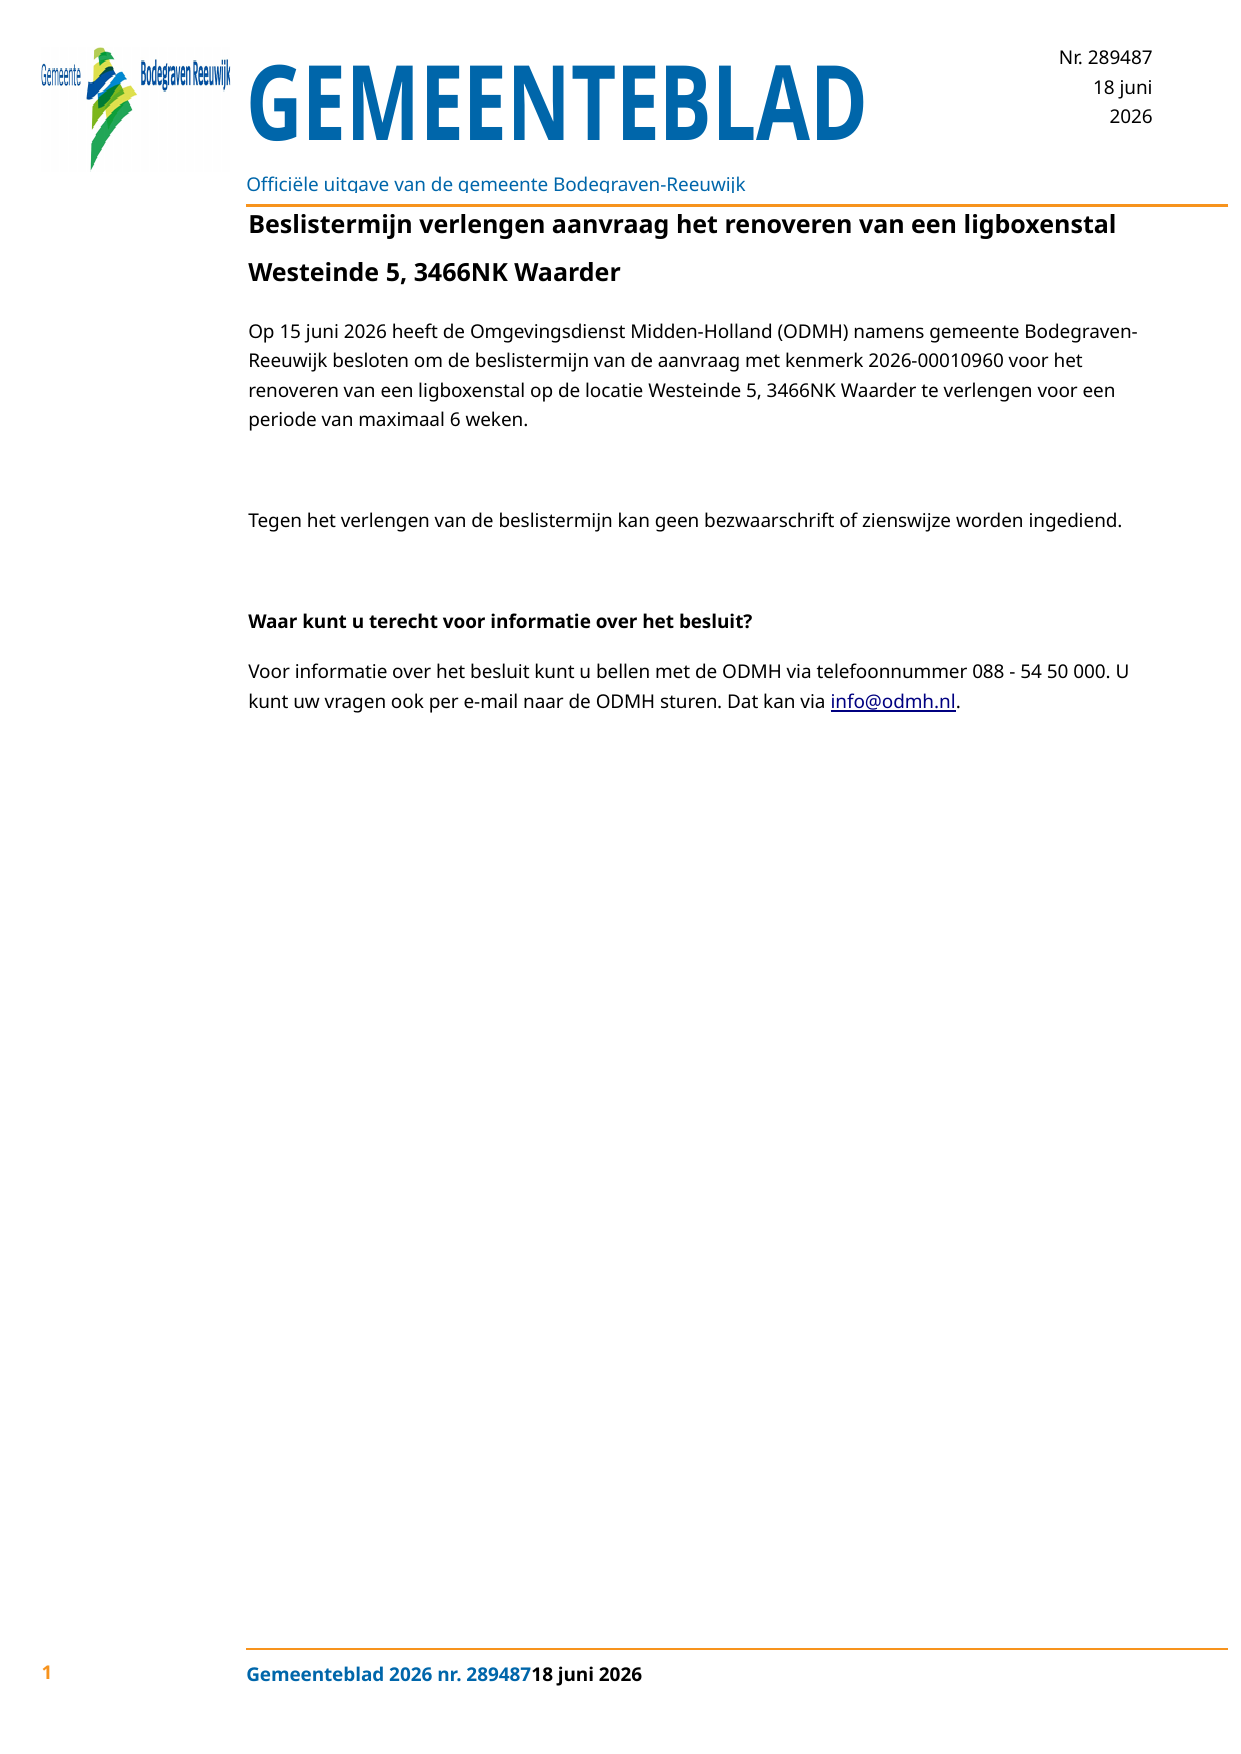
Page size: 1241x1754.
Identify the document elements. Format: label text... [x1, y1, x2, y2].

text Op 15 juni 2026 heeft de Omgevingsdienst Midden-Holland (ODMH) namens gemeente Bodegraven-Reeuwijk besloten om de beslistermijn van de aanvraag met kenmerk 2026-00010960 voor het renoveren van een ligboxenstal op de locatie Westeinde 5, 3466NK Waarder te verlengen voor een periode van maximaal 6 weken. [248, 318, 1152, 432]
picture [41, 47, 231, 172]
text Beslistermijn verlengen aanvraag het renoveren van een ligboxenstal Westeinde 5, 3466NK Waarder [248, 207, 1152, 288]
text Voor informatie over het besluit kunt u bellen met de ODMH via telefoonnummer 088 - 54 50 000. U kunt uw vragen ook per e-mail naar de ODMH sturen. Dat kan via info@odmh.nl. [248, 659, 1152, 714]
text Waar kunt u terecht voor informatie over het besluit? [248, 608, 1152, 634]
text Tegen het verlengen van de beslistermijn kan geen bezwaarschrift of zienswijze worden ingediend. [248, 507, 1152, 533]
